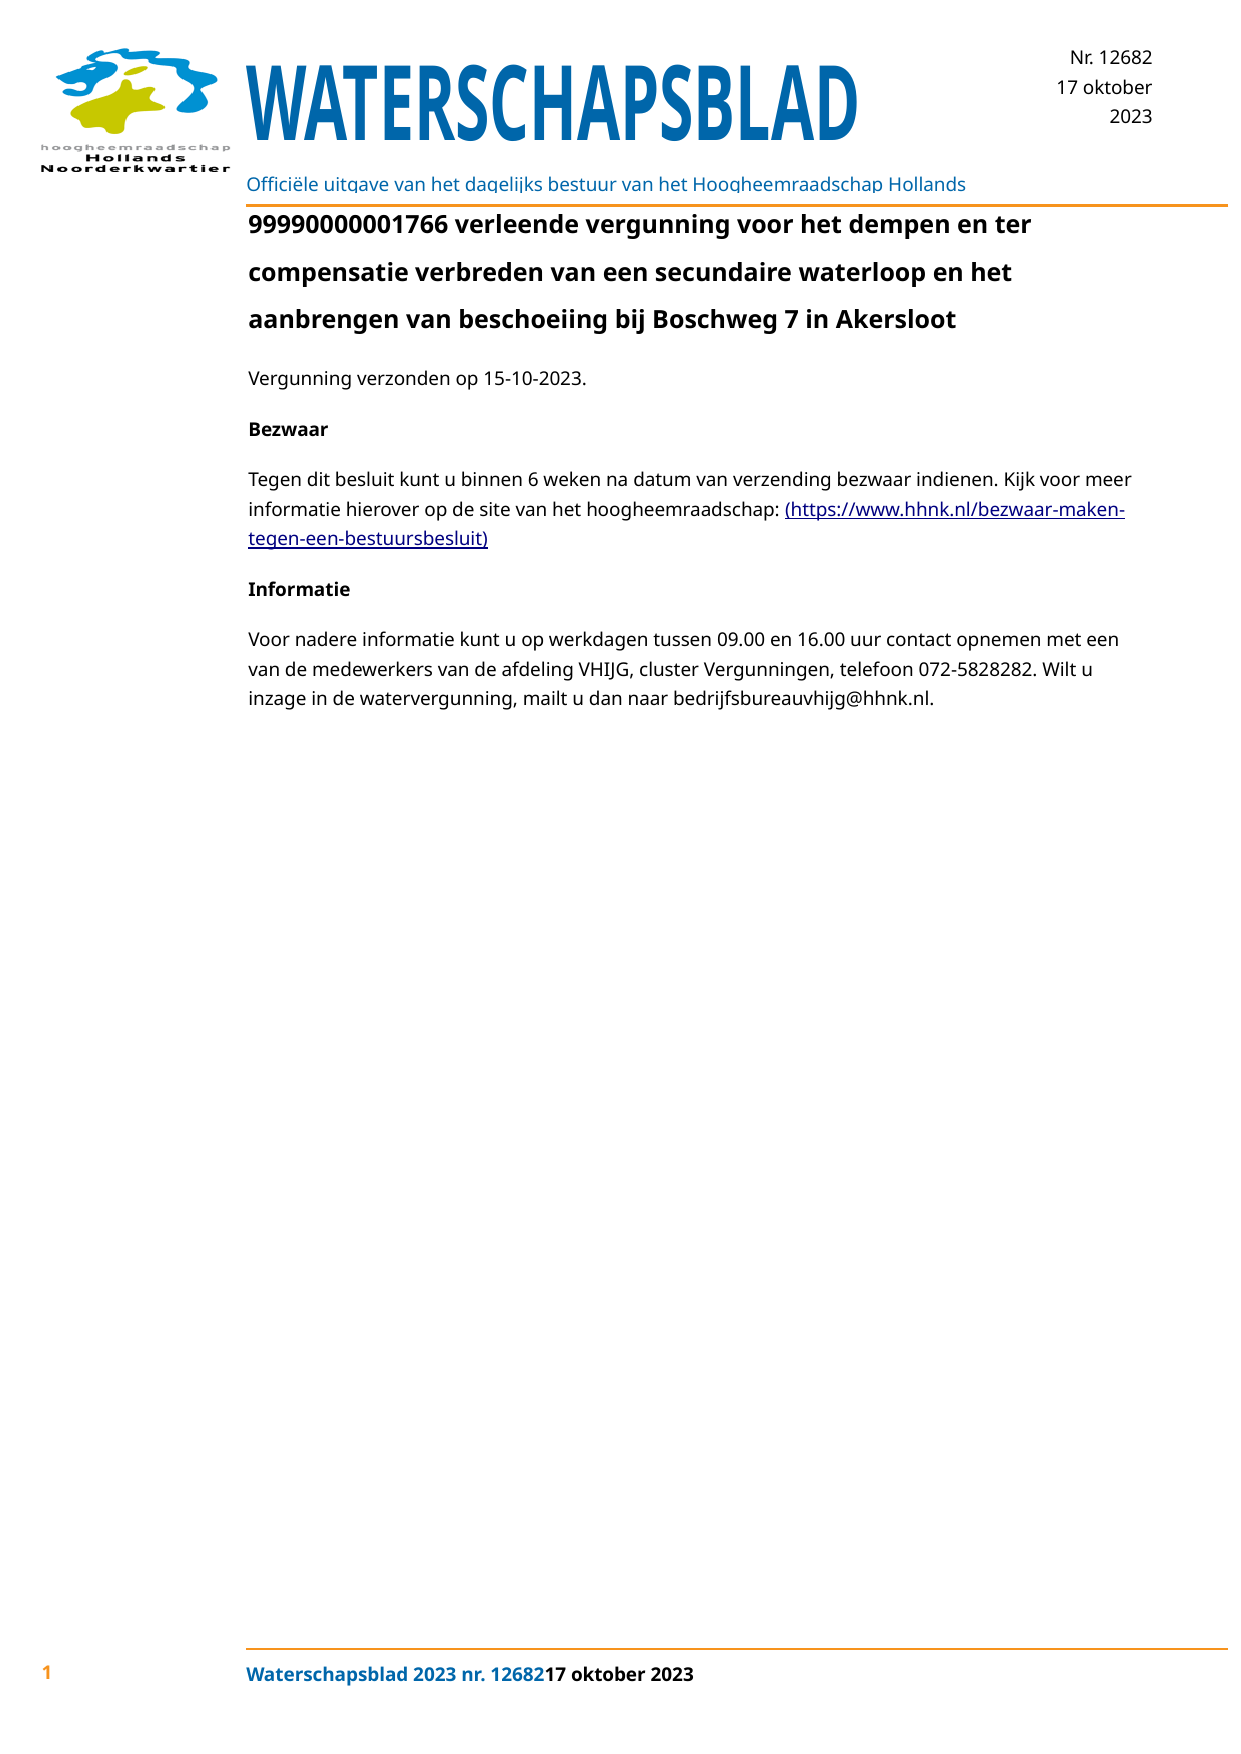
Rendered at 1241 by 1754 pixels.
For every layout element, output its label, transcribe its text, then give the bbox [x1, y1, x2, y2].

text 99990000001766 verleende vergunning voor het dempen en ter compensatie verbreden van een secundaire waterloop en het aanbrengen van beschoeiing bij Boschweg 7 in Akersloot [248, 207, 1152, 336]
text Vergunning verzonden op 15-10-2023. [248, 366, 1152, 391]
text Informatie [248, 576, 1152, 602]
picture [41, 47, 231, 172]
text Bezwaar [248, 416, 1152, 442]
text Voor nadere informatie kunt u op werkdagen tussen 09.00 en 16.00 uur contact opnemen met een van de medewerkers van de afdeling VHIJG, cluster Vergunningen, telefoon 072-5828282. Wilt u inzage in de watervergunning, mailt u dan naar bedrijfsbureauvhijg@hhnk.nl. [248, 626, 1152, 711]
text Tegen dit besluit kunt u binnen 6 weken na datum van verzending bezwaar indienen. Kijk voor meer informatie hierover op de site van het hoogheemraadschap: (https://www.hhnk.nl/bezwaar-maken-tegen-een-bestuursbesluit) [248, 466, 1152, 551]
